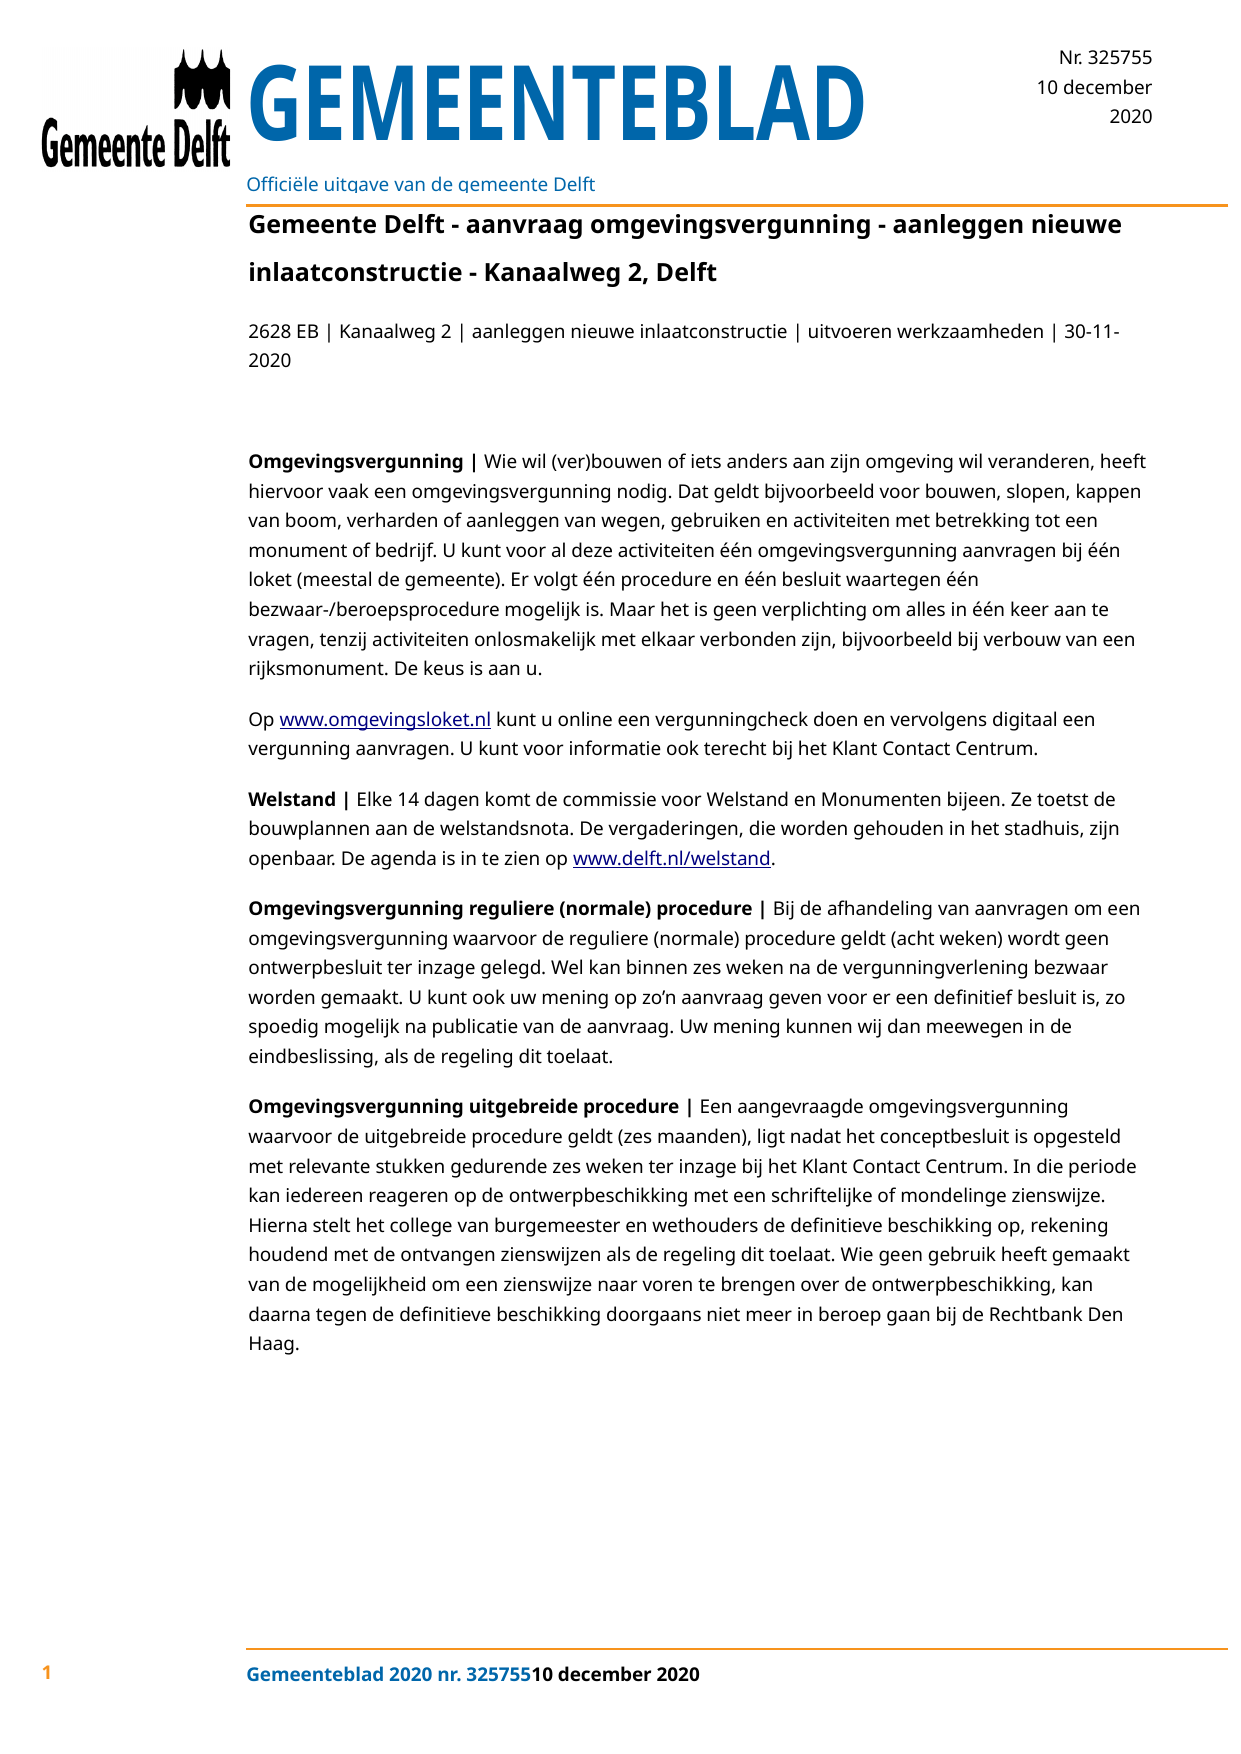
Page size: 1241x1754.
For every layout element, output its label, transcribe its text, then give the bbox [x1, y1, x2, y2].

text Op www.omgevingsloket.nl kunt u online een vergunningcheck doen en vervolgens digitaal een vergunning aanvragen. U kunt voor informatie ook terecht bij het Klant Contact Centrum. [248, 706, 1152, 761]
text Welstand | Elke 14 dagen komt de commissie voor Welstand en Monumenten bijeen. Ze toetst de bouwplannen aan de welstandsnota. De vergaderingen, die worden gehouden in het stadhuis, zijn openbaar. De agenda is in te zien op www.delft.nl/welstand. [248, 786, 1152, 871]
text 2628 EB | Kanaalweg 2 | aanleggen nieuwe inlaatconstructie | uitvoeren werkzaamheden | 30-11-2020 [248, 318, 1152, 373]
text Omgevingsvergunning | Wie wil (ver)bouwen of iets anders aan zijn omgeving wil veranderen, heeft hiervoor vaak een omgevingsvergunning nodig. Dat geldt bijvoorbeeld voor bouwen, slopen, kappen van boom, verharden of aanleggen van wegen, gebruiken en activiteiten met betrekking tot een monument of bedrijf. U kunt voor al deze activiteiten één omgevingsvergunning aanvragen bij één loket (meestal de gemeente). Er volgt één procedure en één besluit waartegen één bezwaar-/beroepsprocedure mogelijk is. Maar het is geen verplichting om alles in één keer aan te vragen, tenzij activiteiten onlosmakelijk met elkaar verbonden zijn, bijvoorbeeld bij verbouw van een rijksmonument. De keus is aan u. [248, 448, 1152, 681]
picture [41, 47, 231, 172]
text Gemeente Delft - aanvraag omgevingsvergunning - aanleggen nieuwe inlaatconstructie - Kanaalweg 2, Delft [248, 207, 1152, 288]
text Omgevingsvergunning reguliere (normale) procedure | Bij de afhandeling van aanvragen om een omgevingsvergunning waarvoor de reguliere (normale) procedure geldt (acht weken) wordt geen ontwerpbesluit ter inzage gelegd. Wel kan binnen zes weken na de vergunningverlening bezwaar worden gemaakt. U kunt ook uw mening op zo’n aanvraag geven voor er een definitief besluit is, zo spoedig mogelijk na publicatie van de aanvraag. Uw mening kunnen wij dan meewegen in de eindbeslissing, als de regeling dit toelaat. [248, 895, 1152, 1069]
text Omgevingsvergunning uitgebreide procedure | Een aangevraagde omgevingsvergunning waarvoor de uitgebreide procedure geldt (zes maanden), ligt nadat het conceptbesluit is opgesteld met relevante stukken gedurende zes weken ter inzage bij het Klant Contact Centrum. In die periode kan iedereen reageren op de ontwerpbeschikking met een schriftelijke of mondelinge zienswijze. Hierna stelt het college van burgemeester en wethouders de definitieve beschikking op, rekening houdend met de ontvangen zienswijzen als de regeling dit toelaat. Wie geen gebruik heeft gemaakt van de mogelijkheid om een zienswijze naar voren te brengen over de ontwerpbeschikking, kan daarna tegen de definitieve beschikking doorgaans niet meer in beroep gaan bij de Rechtbank Den Haag. [248, 1094, 1152, 1356]
